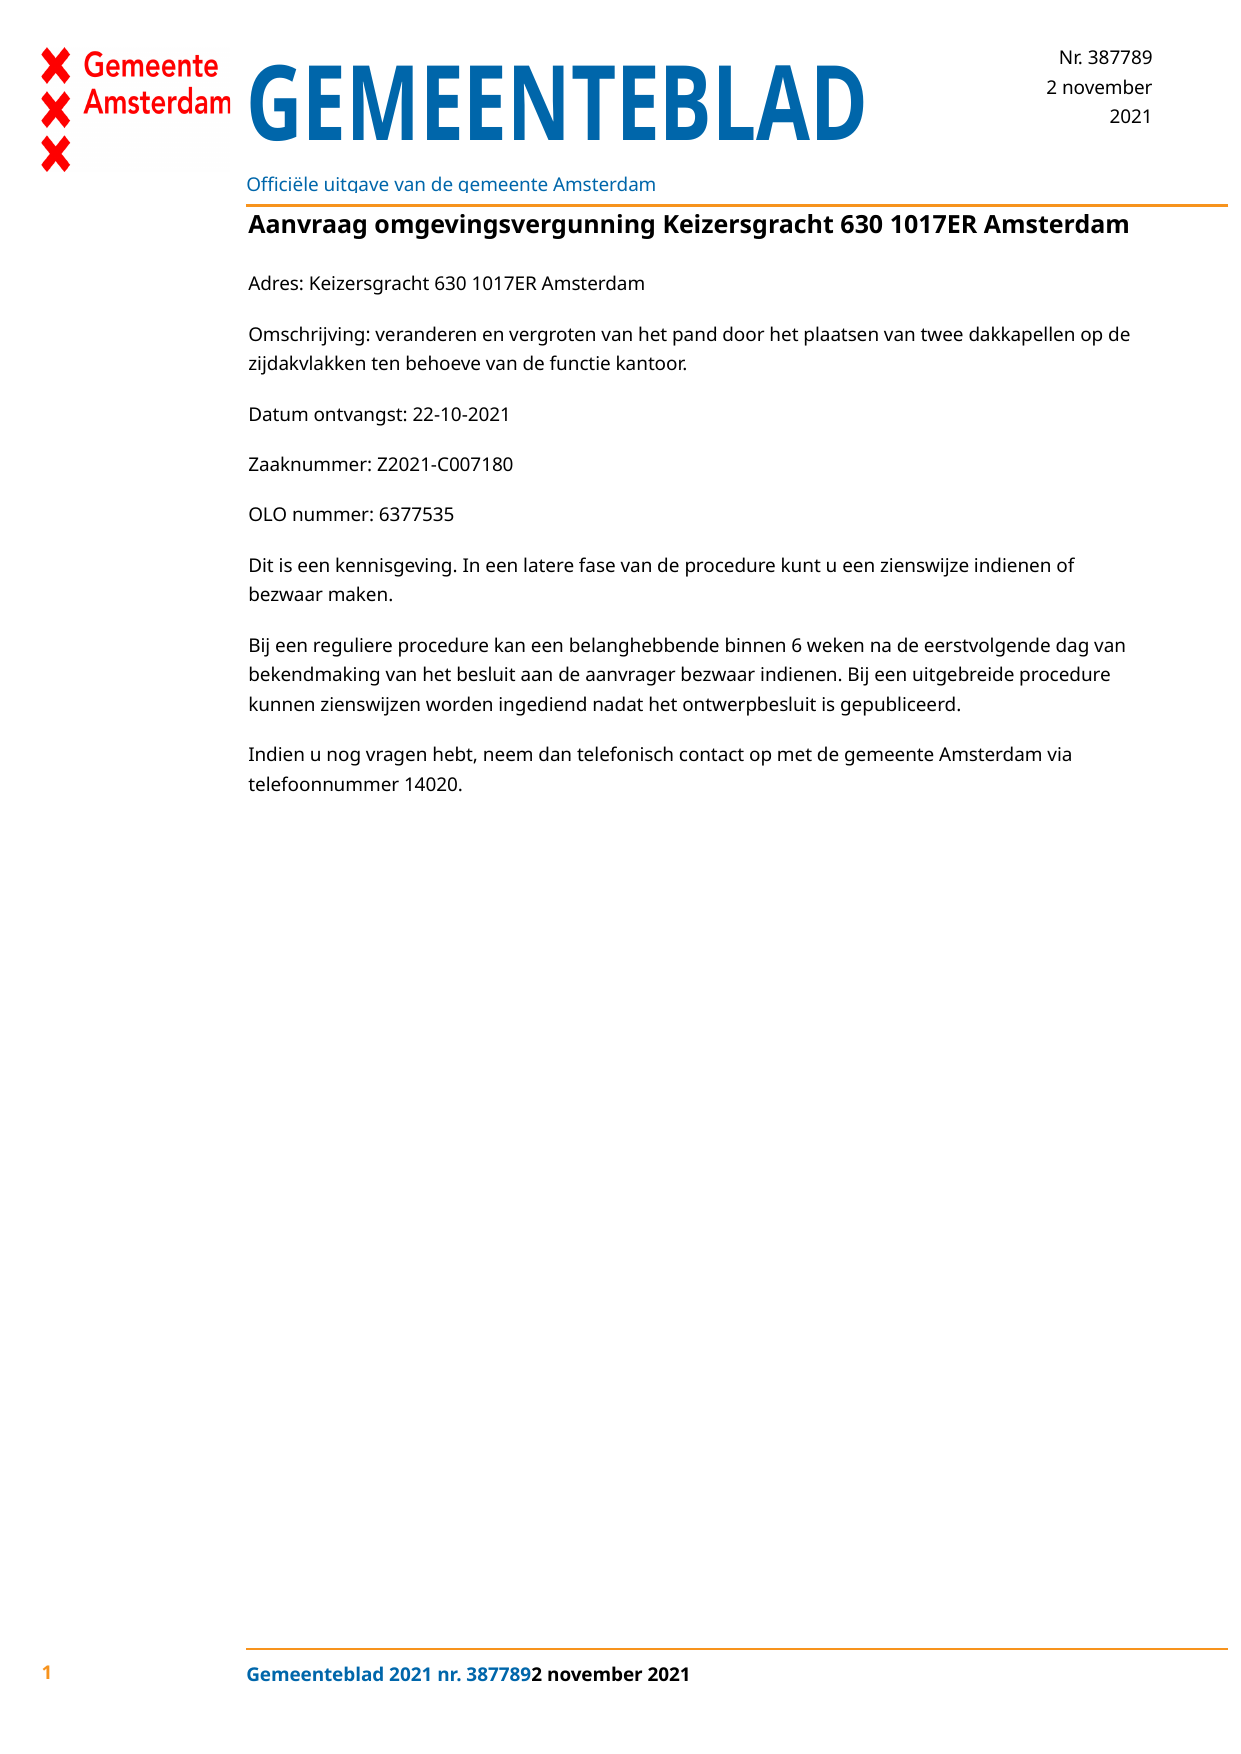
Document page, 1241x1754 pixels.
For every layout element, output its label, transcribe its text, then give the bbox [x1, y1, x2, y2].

text OLO nummer: 6377535 [248, 502, 1152, 527]
picture [41, 47, 231, 172]
text Zaaknummer: Z2021-C007180 [248, 451, 1152, 477]
text Datum ontvangst: 22-10-2021 [248, 401, 1152, 426]
text Omschrijving: veranderen en vergroten van het pand door het plaatsen van twee dakkapellen op de zijdakvlakken ten behoeve van de functie kantoor. [248, 321, 1152, 376]
text Dit is een kennisgeving. In een latere fase van de procedure kunt u een zienswijze indienen of bezwaar maken. [248, 552, 1152, 607]
text Bij een reguliere procedure kan een belanghebbende binnen 6 weken na de eerstvolgende dag van bekendmaking van het besluit aan de aanvrager bezwaar indienen. Bij een uitgebreide procedure kunnen zienswijzen worden ingediend nadat het ontwerpbesluit is gepubliceerd. [248, 632, 1152, 717]
text Indien u nog vragen hebt, neem dan telefonisch contact op met de gemeente Amsterdam via telefoonnummer 14020. [248, 742, 1152, 797]
text Aanvraag omgevingsvergunning Keizersgracht 630 1017ER Amsterdam [248, 207, 1152, 241]
text Adres: Keizersgracht 630 1017ER Amsterdam [248, 270, 1152, 296]
